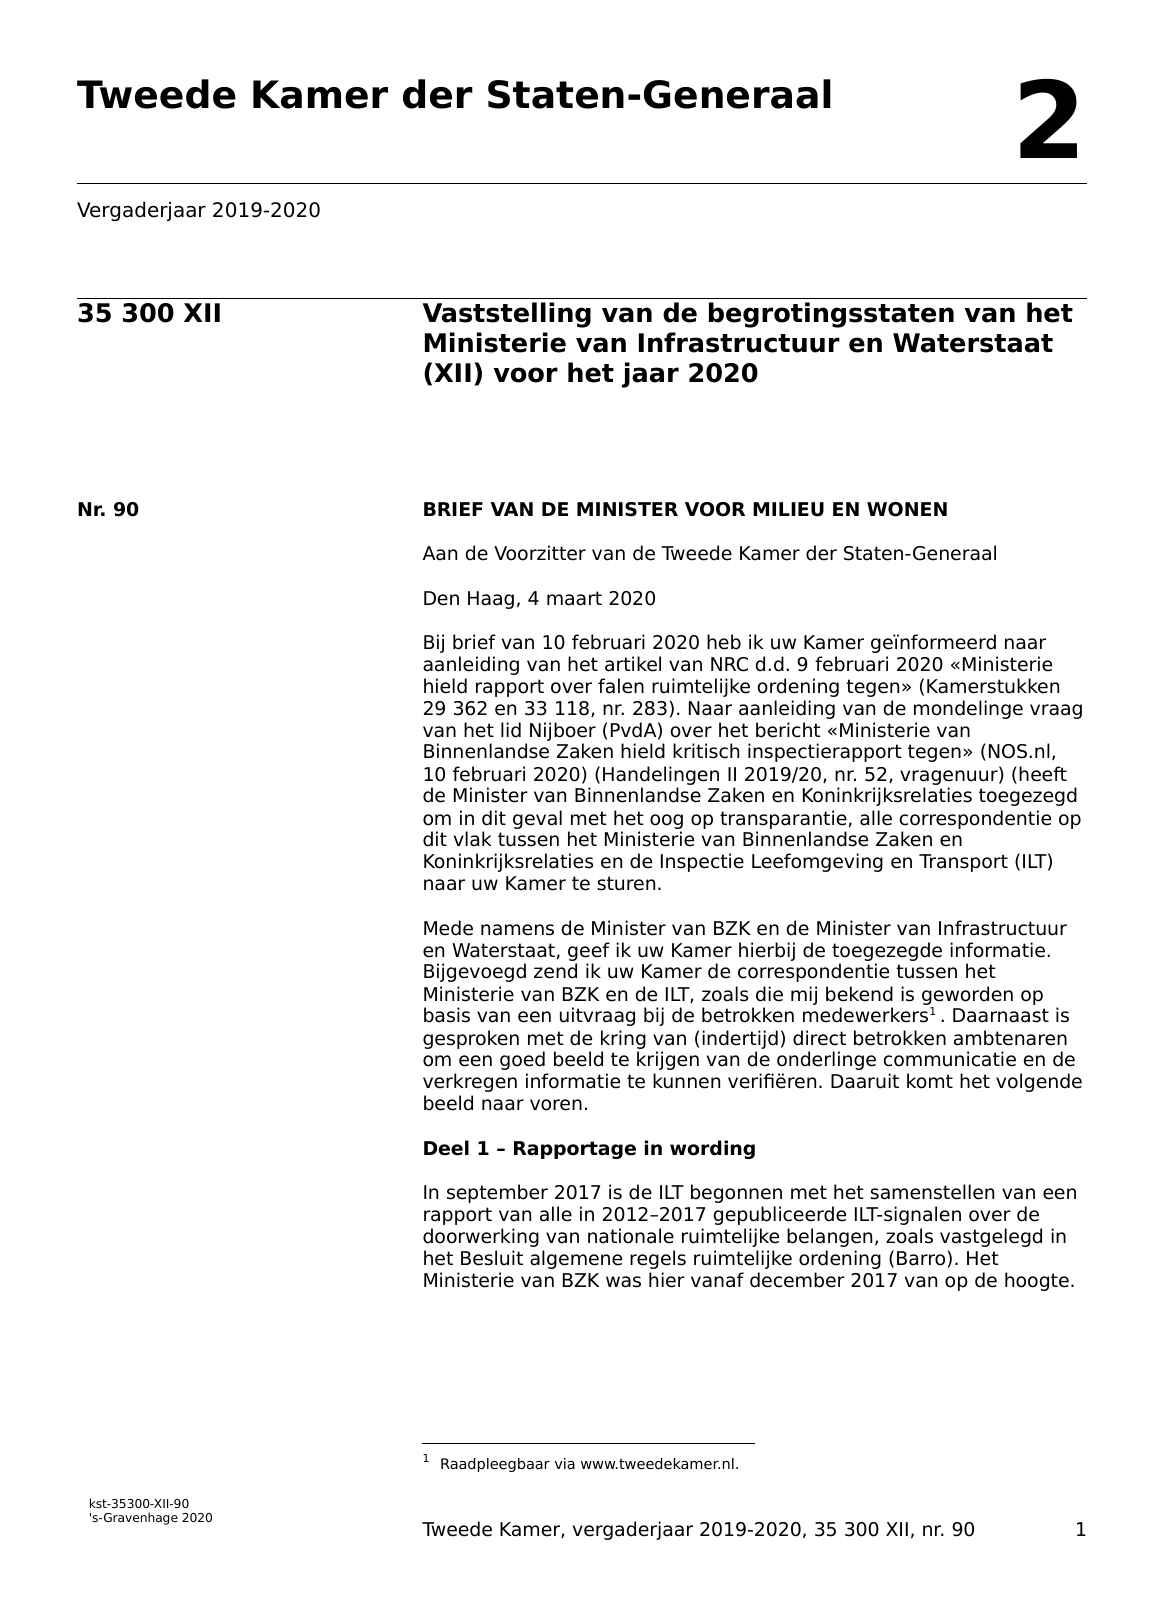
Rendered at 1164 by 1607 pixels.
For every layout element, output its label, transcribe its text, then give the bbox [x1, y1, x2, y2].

subtitle Nr. 90 BRIEF VAN DE MINISTER VOOR MILIEU EN WONEN [77, 499, 1087, 521]
subtitle Deel 1 – Rapportage in wording [422, 1137, 1087, 1159]
text Aan de Voorzitter van de Tweede Kamer der Staten-Generaal [422, 543, 1087, 565]
text kst-35300-XII-90 [88, 1497, 323, 1511]
table_header 2 [886, 59, 1087, 183]
text Mede namens de Minister van BZK en de Minister van Infrastructuur en Waterstaat, geef ik uw Kamer hierbij de toegezegde informatie. Bijgevoegd zend ik uw Kamer de correspondentie tussen het Ministerie van BZK en de ILT, zoals die mij bekend is geworden op basis van een uitvraag bij de betrokken medewerkers. Daarnaast is gesproken met de kring van (indertijd) direct betrokken ambtenaren om een goed beeld te krijgen van de onderlinge communicatie en de verkregen informatie te kunnen verifiëren. Daaruit komt het volgende beeld naar voren. [422, 917, 1087, 1115]
text In september 2017 is de ILT begonnen met het samenstellen van een rapport van alle in 2012–2017 gepubliceerde ILT-signalen over de doorwerking van nationale ruimtelijke belangen, zoals vastgelegd in het Besluit algemene regels ruimtelijke ordening (Barro). Het Ministerie van BZK was hier vanaf december 2017 van op de hoogte. [422, 1182, 1087, 1292]
subtitle 35 300 XII Vaststelling van de begrotingsstaten van het Ministerie van Infrastructuur en Waterstaat (XII) voor het jaar 2020 [77, 299, 1087, 388]
text Raadpleegbaar via www.tweedekamer.nl. [422, 1452, 1087, 1474]
table_header Tweede Kamer der Staten-Generaal [77, 59, 886, 183]
text Den Haag, 4 maart 2020 [422, 587, 1087, 609]
table_cell Vergaderjaar 2019-2020 [77, 184, 1087, 298]
text Bij brief van 10 februari 2020 heb ik uw Kamer geïnformeerd naar aanleiding van het artikel van NRC d.d. 9 februari 2020 «Ministerie hield rapport over falen ruimtelijke ordening tegen» (Kamerstukken 29 362 en 33 118, nr. 283). Naar aanleiding van de mondelinge vraag van het lid Nijboer (PvdA) over het bericht «Ministerie van Binnenlandse Zaken hield kritisch inspectierapport tegen» (NOS.nl, 10 februari 2020) (Handelingen II 2019/20, nr. 52, vragenuur) (heeft de Minister van Binnenlandse Zaken en Koninkrijksrelaties toegezegd om in dit geval met het oog op transparantie, alle correspondentie op dit vlak tussen het Ministerie van Binnenlandse Zaken en Koninkrijksrelaties en de Inspectie Leefomgeving en Transport (ILT) naar uw Kamer te sturen. [422, 632, 1087, 895]
text 's-Gravenhage 2020 [88, 1511, 323, 1525]
